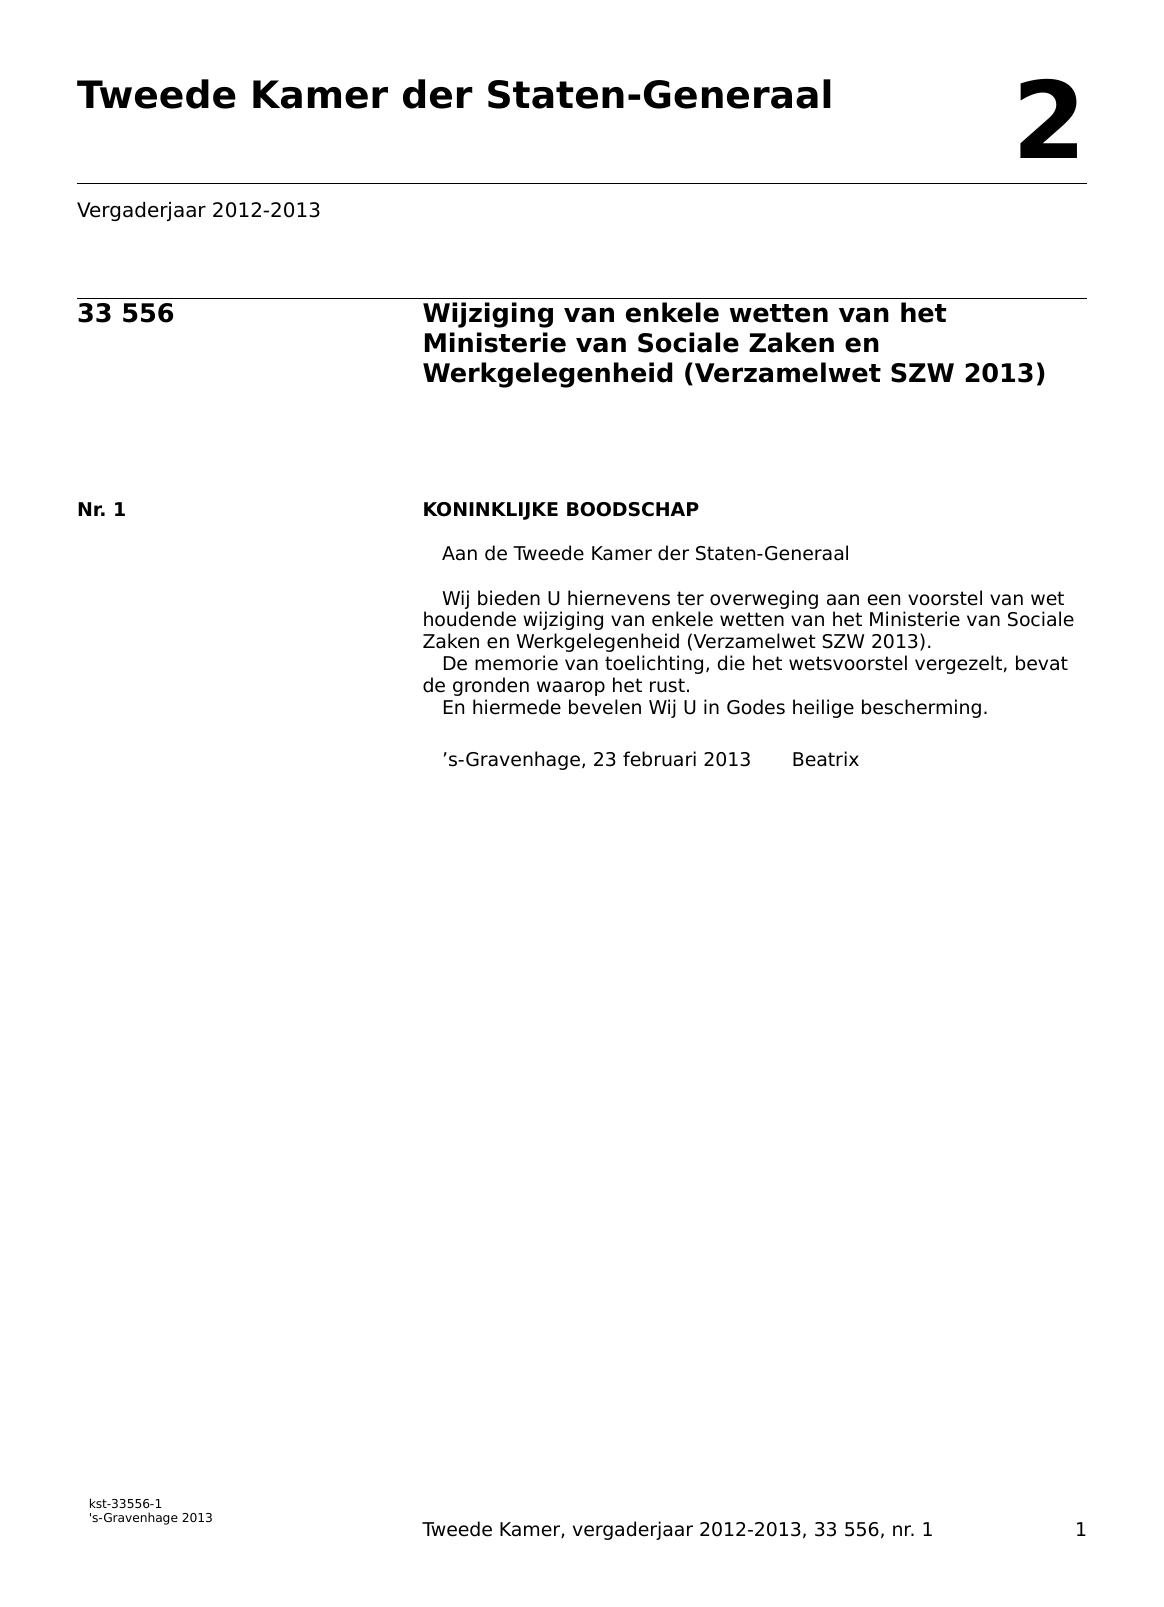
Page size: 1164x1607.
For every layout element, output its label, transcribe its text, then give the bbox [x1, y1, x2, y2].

table_header 2 [886, 59, 1087, 183]
text 's-Gravenhage 2013 [88, 1511, 323, 1525]
text En hiermede bevelen Wij U in Godes heilige bescherming. [422, 697, 1087, 719]
text De memorie van toelichting, die het wetsvoorstel vergezelt, bevat de gronden waarop het rust. [422, 653, 1087, 697]
text Aan de Tweede Kamer der Staten-Generaal [422, 543, 1087, 565]
subtitle Nr. 1 KONINKLIJKE BOODSCHAP [77, 499, 1087, 521]
table_header Tweede Kamer der Staten-Generaal [77, 59, 886, 183]
subtitle 33 556 Wijziging van enkele wetten van het Ministerie van Sociale Zaken en Werkgelegenheid (Verzamelwet SZW 2013) [77, 299, 1087, 388]
text ’s-Gravenhage, 23 februari 2013 Beatrix [422, 749, 1087, 771]
table_cell Vergaderjaar 2012-2013 [77, 184, 1087, 298]
text Wij bieden U hiernevens ter overweging aan een voorstel van wet houdende wijziging van enkele wetten van het Ministerie van Sociale Zaken en Werkgelegenheid (Verzamelwet SZW 2013). [422, 587, 1087, 653]
text kst-33556-1 [88, 1497, 323, 1511]
